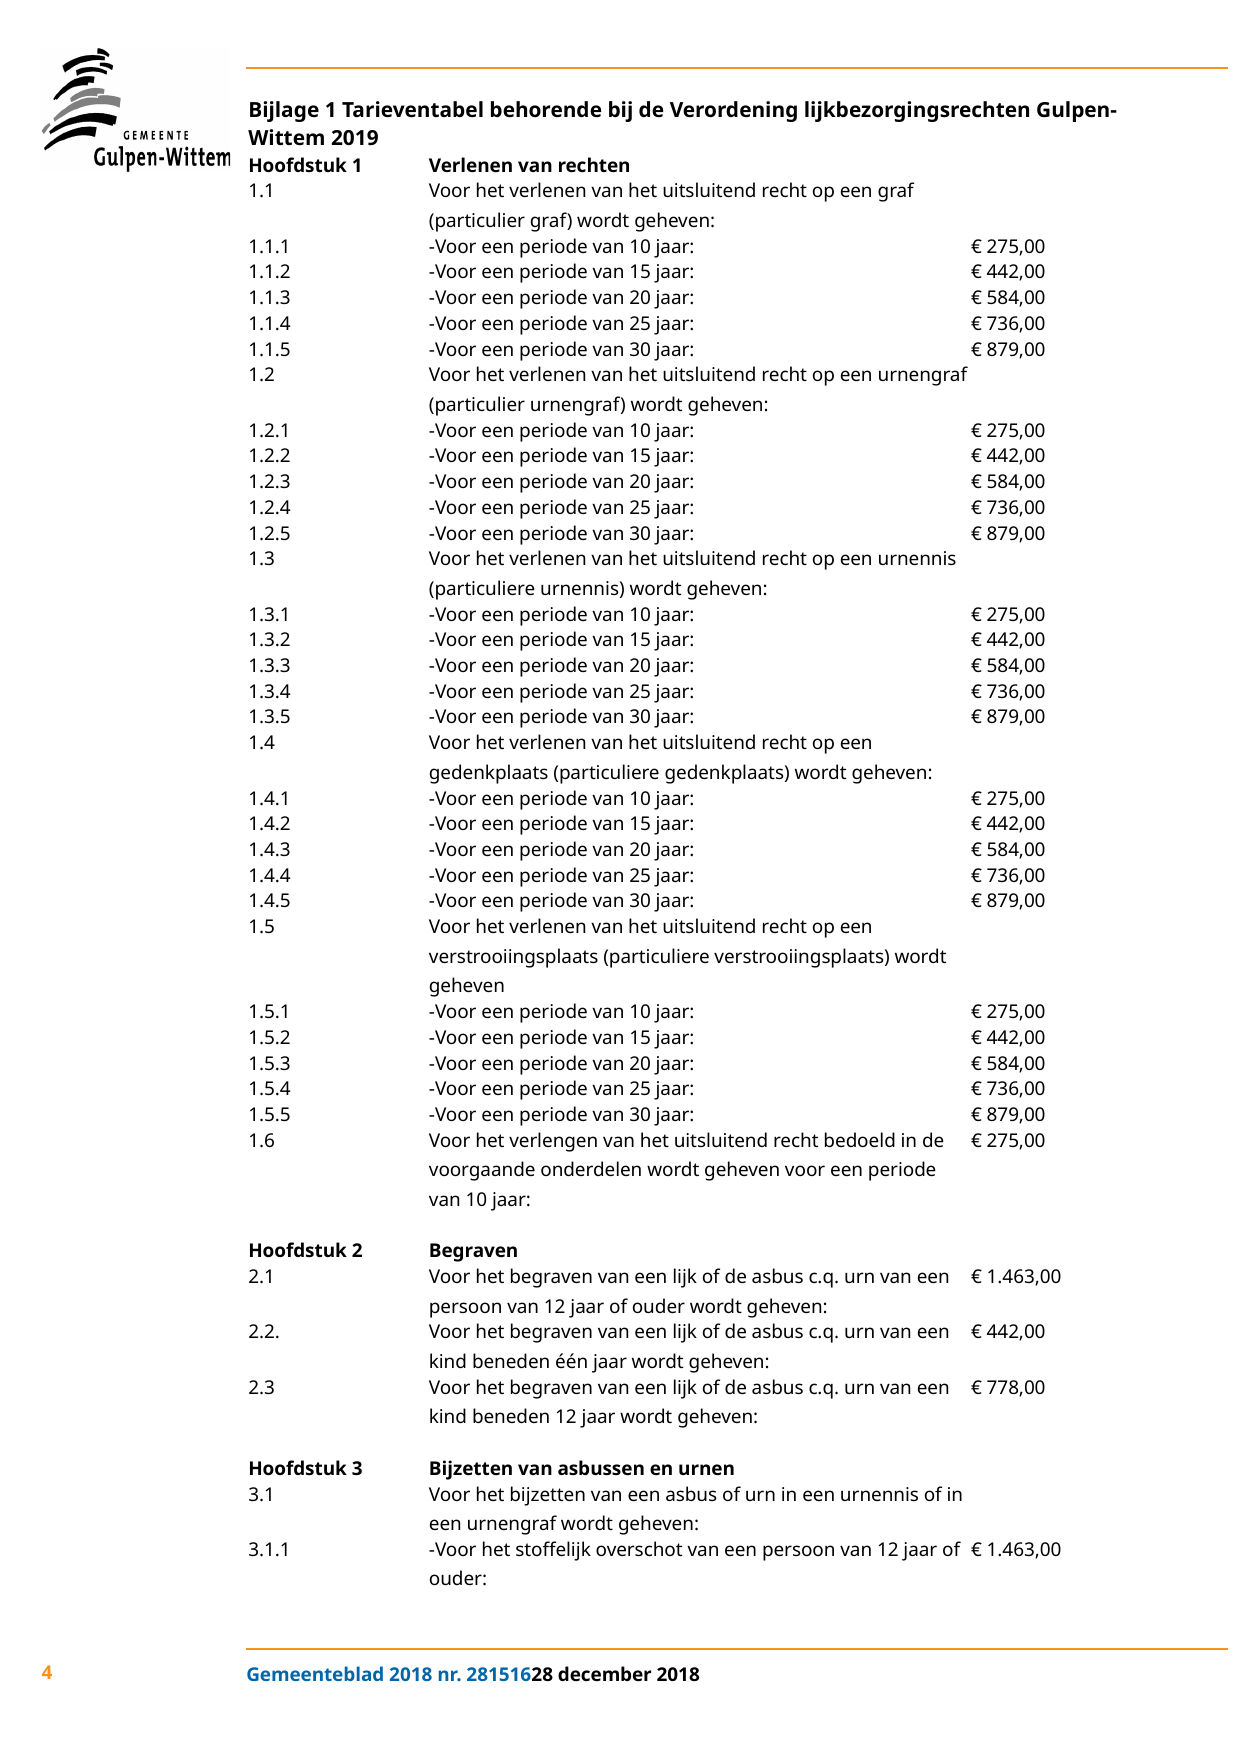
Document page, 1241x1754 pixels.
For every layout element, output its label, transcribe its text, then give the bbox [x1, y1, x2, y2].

table_cell -Voor een periode van 30 jaar: [429, 1101, 971, 1127]
table_cell Begraven [429, 1238, 971, 1263]
table_cell Voor het verlenen van het uitsluitend recht op een graf (particulier graf) wordt geheven: [429, 178, 971, 233]
table_cell € 275,00 [971, 233, 1152, 259]
table_cell 1.1.4 [248, 310, 429, 336]
table_cell € 879,00 [971, 704, 1152, 729]
table_cell -Voor een periode van 20 jaar: [429, 1050, 971, 1076]
table_cell € 879,00 [971, 336, 1152, 362]
table_cell Voor het verlenen van het uitsluitend recht op een urnennis (particuliere urnennis) wordt geheven: [429, 546, 971, 601]
table_cell € 275,00 [971, 998, 1152, 1024]
table_cell [971, 730, 1152, 785]
table_cell [971, 546, 1152, 601]
table_cell Voor het begraven van een lijk of de asbus c.q. urn van een kind beneden één jaar wordt geheven: [429, 1319, 971, 1374]
table_cell Voor het verlenen van het uitsluitend recht op een gedenkplaats (particuliere gedenkplaats) wordt geheven: [429, 730, 971, 785]
table_cell € 584,00 [971, 1050, 1152, 1076]
table_cell [248, 1212, 429, 1238]
table_cell Voor het begraven van een lijk of de asbus c.q. urn van een persoon van 12 jaar of ouder wordt geheven: [429, 1263, 971, 1319]
table_cell € 442,00 [971, 1319, 1152, 1374]
table_cell 3.1 [248, 1481, 429, 1536]
table_cell 1.2.2 [248, 443, 429, 468]
table_cell 1.1.1 [248, 233, 429, 259]
table_cell € 879,00 [971, 888, 1152, 913]
table_cell 1.3 [248, 546, 429, 601]
table_cell -Voor een periode van 15 jaar: [429, 811, 971, 836]
table_cell 1.3.5 [248, 704, 429, 729]
table_cell [971, 362, 1152, 417]
table_cell -Voor een periode van 20 jaar: [429, 652, 971, 678]
table_cell -Voor een periode van 25 jaar: [429, 862, 971, 888]
table_cell 1.2.4 [248, 494, 429, 520]
table_cell 1.2.5 [248, 520, 429, 546]
table_cell [971, 178, 1152, 233]
table_cell Voor het bijzetten van een asbus of urn in een urnennis of in een urnengraf wordt geheven: [429, 1481, 971, 1536]
table_cell 1.5.4 [248, 1076, 429, 1101]
table_cell 1.5.5 [248, 1101, 429, 1127]
table_cell [248, 1429, 429, 1455]
table_cell -Voor het stoffelijk overschot van een persoon van 12 jaar of ouder: [429, 1536, 971, 1591]
table_cell -Voor een periode van 30 jaar: [429, 888, 971, 913]
table_cell Voor het verlenen van het uitsluitend recht op een verstrooiingsplaats (particuliere verstrooiingsplaats) wordt geheven [429, 914, 971, 998]
table_cell [971, 1455, 1152, 1481]
table_cell € 879,00 [971, 520, 1152, 546]
table_cell 1.4.1 [248, 785, 429, 811]
table_cell € 584,00 [971, 836, 1152, 862]
table_cell € 584,00 [971, 284, 1152, 310]
table_cell -Voor een periode van 25 jaar: [429, 494, 971, 520]
table_cell 1.1.3 [248, 284, 429, 310]
table_cell € 736,00 [971, 1076, 1152, 1101]
table_cell € 778,00 [971, 1374, 1152, 1429]
table_cell 1.2.1 [248, 417, 429, 443]
table_cell 1.1 [248, 178, 429, 233]
table_cell € 275,00 [971, 601, 1152, 627]
table_cell 1.2.3 [248, 468, 429, 494]
table_cell 1.2 [248, 362, 429, 417]
table_cell 1.1.2 [248, 259, 429, 284]
picture [41, 47, 231, 172]
table_cell 1.5 [248, 914, 429, 998]
table_cell € 442,00 [971, 259, 1152, 284]
table_cell € 1.463,00 [971, 1263, 1152, 1319]
table_cell Voor het verlenen van het uitsluitend recht op een urnengraf (particulier urnengraf) wordt geheven: [429, 362, 971, 417]
table_cell 1.3.3 [248, 652, 429, 678]
table_cell -Voor een periode van 20 jaar: [429, 284, 971, 310]
table_cell 1.4.2 [248, 811, 429, 836]
text Bijlage 1 Tarieventabel behorende bij de Verordening lijkbezorgingsrechten Gulpen-Wittem 2019 [248, 95, 1152, 152]
table_cell -Voor een periode van 15 jaar: [429, 259, 971, 284]
table_cell [429, 1429, 971, 1455]
table_cell -Voor een periode van 15 jaar: [429, 627, 971, 652]
table_cell 1.4 [248, 730, 429, 785]
table_cell [971, 1481, 1152, 1536]
table_cell 2.1 [248, 1263, 429, 1319]
table_cell -Voor een periode van 15 jaar: [429, 1024, 971, 1050]
table_cell [429, 1212, 971, 1238]
table_cell € 442,00 [971, 811, 1152, 836]
table_cell 1.3.4 [248, 678, 429, 704]
table_cell -Voor een periode van 10 jaar: [429, 785, 971, 811]
table_cell € 275,00 [971, 1127, 1152, 1212]
table_cell Bijzetten van asbussen en urnen [429, 1455, 971, 1481]
table_cell [971, 1238, 1152, 1263]
table_cell € 275,00 [971, 417, 1152, 443]
table_header Hoofdstuk 1 [248, 152, 429, 178]
table_cell € 1.463,00 [971, 1536, 1152, 1591]
table_cell -Voor een periode van 30 jaar: [429, 336, 971, 362]
table_cell € 736,00 [971, 494, 1152, 520]
table_cell € 736,00 [971, 678, 1152, 704]
table_cell -Voor een periode van 30 jaar: [429, 704, 971, 729]
table_cell € 736,00 [971, 862, 1152, 888]
table_cell 2.3 [248, 1374, 429, 1429]
table_cell € 275,00 [971, 785, 1152, 811]
table_cell € 879,00 [971, 1101, 1152, 1127]
table_cell 1.3.2 [248, 627, 429, 652]
table_cell Hoofdstuk 3 [248, 1455, 429, 1481]
table_cell 2.2. [248, 1319, 429, 1374]
table_cell 1.1.5 [248, 336, 429, 362]
table_cell € 584,00 [971, 652, 1152, 678]
table_cell 1.4.4 [248, 862, 429, 888]
table_cell € 442,00 [971, 627, 1152, 652]
table_cell -Voor een periode van 10 jaar: [429, 233, 971, 259]
table_cell 1.5.1 [248, 998, 429, 1024]
table_header [971, 152, 1152, 178]
table_cell -Voor een periode van 10 jaar: [429, 998, 971, 1024]
table_cell 3.1.1 [248, 1536, 429, 1591]
table_cell € 584,00 [971, 468, 1152, 494]
table_cell -Voor een periode van 10 jaar: [429, 601, 971, 627]
table_cell [971, 1429, 1152, 1455]
table_cell -Voor een periode van 30 jaar: [429, 520, 971, 546]
table_cell -Voor een periode van 15 jaar: [429, 443, 971, 468]
table_cell Voor het begraven van een lijk of de asbus c.q. urn van een kind beneden 12 jaar wordt geheven: [429, 1374, 971, 1429]
table_header Verlenen van rechten [429, 152, 971, 178]
table_cell [971, 914, 1152, 998]
table_cell -Voor een periode van 20 jaar: [429, 836, 971, 862]
table_cell Hoofdstuk 2 [248, 1238, 429, 1263]
table_cell € 442,00 [971, 1024, 1152, 1050]
table_cell 1.5.3 [248, 1050, 429, 1076]
table_cell [971, 1212, 1152, 1238]
table_cell -Voor een periode van 25 jaar: [429, 310, 971, 336]
table_cell 1.4.5 [248, 888, 429, 913]
table_cell -Voor een periode van 20 jaar: [429, 468, 971, 494]
table_cell 1.4.3 [248, 836, 429, 862]
table_cell 1.5.2 [248, 1024, 429, 1050]
table_cell 1.6 [248, 1127, 429, 1212]
table_cell -Voor een periode van 25 jaar: [429, 1076, 971, 1101]
table_cell -Voor een periode van 25 jaar: [429, 678, 971, 704]
table_cell 1.3.1 [248, 601, 429, 627]
table_cell € 736,00 [971, 310, 1152, 336]
table_cell -Voor een periode van 10 jaar: [429, 417, 971, 443]
table_cell Voor het verlengen van het uitsluitend recht bedoeld in de voorgaande onderdelen wordt geheven voor een periode van 10 jaar: [429, 1127, 971, 1212]
table_cell € 442,00 [971, 443, 1152, 468]
